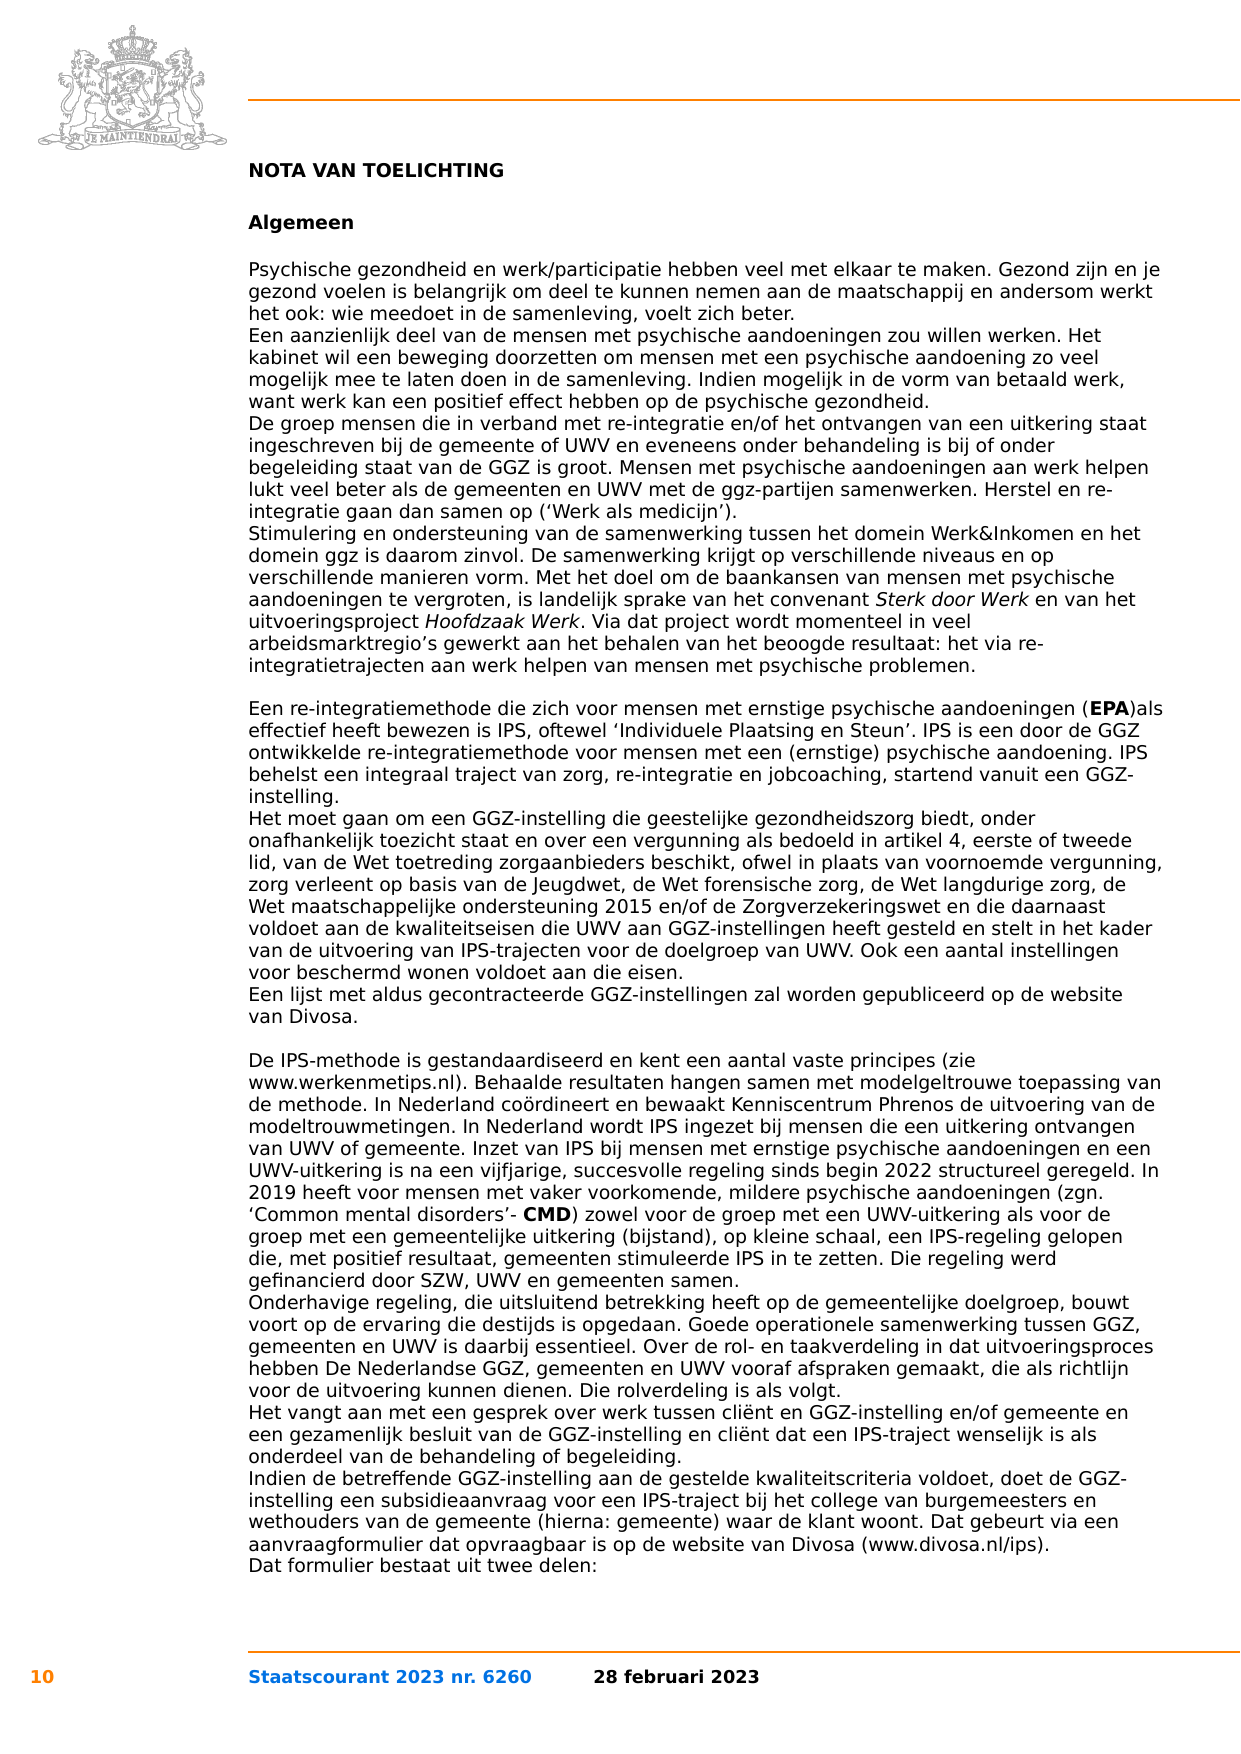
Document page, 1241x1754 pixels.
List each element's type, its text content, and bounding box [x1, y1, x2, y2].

subtitle NOTA VAN TOELICHTING [248, 160, 1163, 182]
text Het moet gaan om een GGZ-instelling die geestelijke gezondheidszorg biedt, onder onafhankelijk toezicht staat en over een vergunning als bedoeld in artikel 4, eerste of tweede lid, van de Wet toetreding zorgaanbieders beschikt, ofwel in plaats van voornoemde vergunning, zorg verleent op basis van de Jeugdwet, de Wet forensische zorg, de Wet langdurige zorg, de Wet maatschappelijke ondersteuning 2015 en/of de Zorgverzekeringswet en die daarnaast voldoet aan de kwaliteitseisen die UWV aan GGZ-instellingen heeft gesteld en stelt in het kader van de uitvoering van IPS-trajecten voor de doelgroep van UWV. Ook een aantal instellingen voor beschermd wonen voldoet aan die eisen. [248, 808, 1163, 984]
text De groep mensen die in verband met re-integratie en/of het ontvangen van een uitkering staat ingeschreven bij de gemeente of UWV en eveneens onder behandeling is bij of onder begeleiding staat van de GGZ is groot. Mensen met psychische aandoeningen aan werk helpen lukt veel beter als de gemeenten en UWV met de ggz-partijen samenwerken. Herstel en re-integratie gaan dan samen op (‘Werk als medicijn’). [248, 413, 1163, 523]
text Stimulering en ondersteuning van de samenwerking tussen het domein Werk&Inkomen en het domein ggz is daarom zinvol. De samenwerking krijgt op verschillende niveaus en op verschillende manieren vorm. Met het doel om de baankansen van mensen met psychische aandoeningen te vergroten, is landelijk sprake van het convenant Sterk door Werk en van het uitvoeringsproject Hoofdzaak Werk. Via dat project wordt momenteel in veel arbeidsmarktregio’s gewerkt aan het behalen van het beoogde resultaat: het via re-integratietrajecten aan werk helpen van mensen met psychische problemen. [248, 523, 1163, 676]
picture [38, 25, 227, 150]
text Een lijst met aldus gecontracteerde GGZ-instellingen zal worden gepubliceerd op de website van Divosa. [248, 984, 1163, 1028]
text Een aanzienlijk deel van de mensen met psychische aandoeningen zou willen werken. Het kabinet wil een beweging doorzetten om mensen met een psychische aandoening zo veel mogelijk mee te laten doen in de samenleving. Indien mogelijk in de vorm van betaald werk, want werk kan een positief effect hebben op de psychische gezondheid. [248, 325, 1163, 413]
text De IPS-methode is gestandaardiseerd en kent een aantal vaste principes (zie www.werkenmetips.nl). Behaalde resultaten hangen samen met modelgeltrouwe toepassing van de methode. In Nederland coördineert en bewaakt Kenniscentrum Phrenos de uitvoering van de modeltrouwmetingen. In Nederland wordt IPS ingezet bij mensen die een uitkering ontvangen van UWV of gemeente. Inzet van IPS bij mensen met ernstige psychische aandoeningen en een UWV-uitkering is na een vijfjarige, succesvolle regeling sinds begin 2022 structureel geregeld. In 2019 heeft voor mensen met vaker voorkomende, mildere psychische aandoeningen (zgn. ‘Common mental disorders’- CMD) zowel voor de groep met een UWV-uitkering als voor de groep met een gemeentelijke uitkering (bijstand), op kleine schaal, een IPS-regeling gelopen die, met positief resultaat, gemeenten stimuleerde IPS in te zetten. Die regeling werd gefinancierd door SZW, UWV en gemeenten samen. [248, 1050, 1163, 1292]
text Psychische gezondheid en werk/participatie hebben veel met elkaar te maken. Gezond zijn en je gezond voelen is belangrijk om deel te kunnen nemen aan de maatschappij en andersom werkt het ook: wie meedoet in de samenleving, voelt zich beter. [248, 259, 1163, 325]
text Indien de betreffende GGZ-instelling aan de gestelde kwaliteitscriteria voldoet, doet de GGZ-instelling een subsidieaanvraag voor een IPS-traject bij het college van burgemeesters en wethouders van de gemeente (hierna: gemeente) waar de klant woont. Dat gebeurt via een aanvraagformulier dat opvraagbaar is op de website van Divosa (www.divosa.nl/ips). [248, 1467, 1163, 1555]
subtitle Algemeen [248, 212, 1163, 234]
text Dat formulier bestaat uit twee delen: [248, 1555, 1163, 1577]
text Het vangt aan met een gesprek over werk tussen cliënt en GGZ-instelling en/of gemeente en een gezamenlijk besluit van de GGZ-instelling en cliënt dat een IPS-traject wenselijk is als onderdeel van de behandeling of begeleiding. [248, 1402, 1163, 1467]
text Een re-integratiemethode die zich voor mensen met ernstige psychische aandoeningen (EPA)als effectief heeft bewezen is IPS, oftewel ‘Individuele Plaatsing en Steun’. IPS is een door de GGZ ontwikkelde re-integratiemethode voor mensen met een (ernstige) psychische aandoening. IPS behelst een integraal traject van zorg, re-integratie en jobcoaching, startend vanuit een GGZ-instelling. [248, 698, 1163, 808]
text Onderhavige regeling, die uitsluitend betrekking heeft op de gemeentelijke doelgroep, bouwt voort op de ervaring die destijds is opgedaan. Goede operationele samenwerking tussen GGZ, gemeenten en UWV is daarbij essentieel. Over de rol- en taakverdeling in dat uitvoeringsproces hebben De Nederlandse GGZ, gemeenten en UWV vooraf afspraken gemaakt, die als richtlijn voor de uitvoering kunnen dienen. Die rolverdeling is als volgt. [248, 1292, 1163, 1402]
